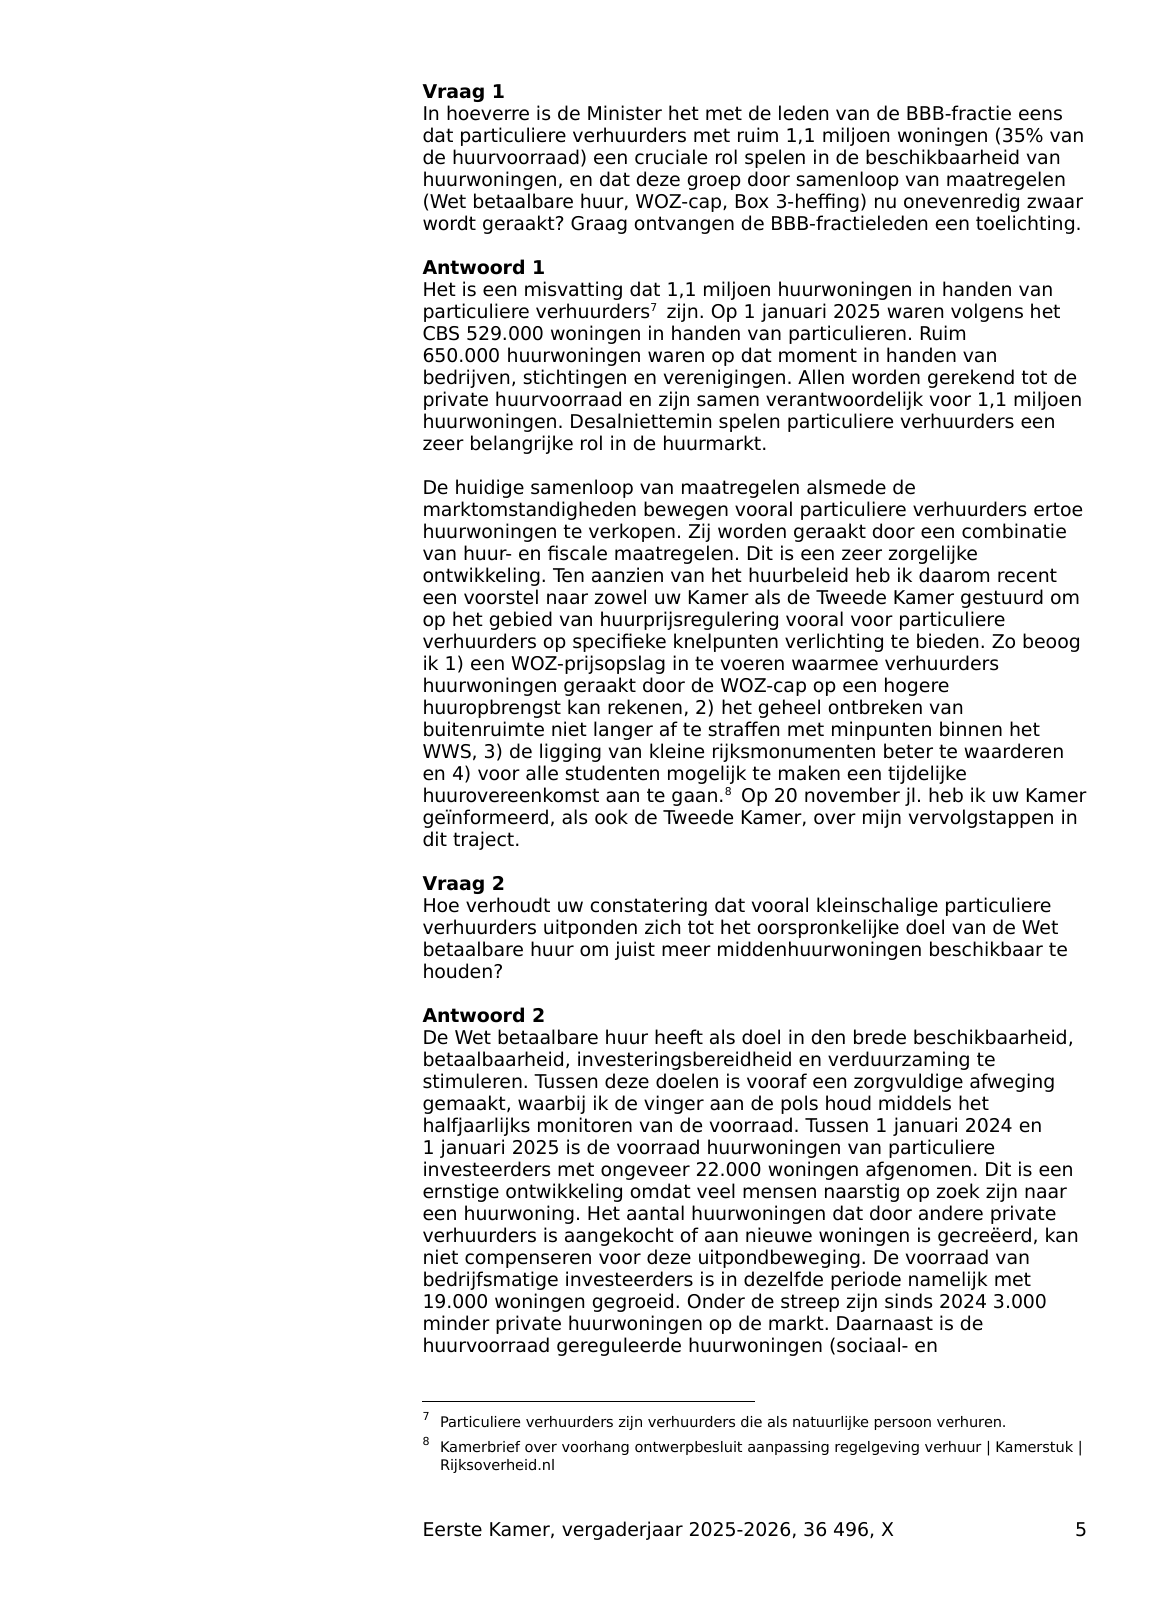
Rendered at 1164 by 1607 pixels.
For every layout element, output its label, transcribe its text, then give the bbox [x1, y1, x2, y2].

text Antwoord 1 [422, 257, 1087, 279]
text De huidige samenloop van maatregelen alsmede de marktomstandigheden bewegen vooral particuliere verhuurders ertoe huurwoningen te verkopen. Zij worden geraakt door een combinatie van huur- en fiscale maatregelen. Dit is een zeer zorgelijke ontwikkeling. Ten aanzien van het huurbeleid heb ik daarom recent een voorstel naar zowel uw Kamer als de Tweede Kamer gestuurd om op het gebied van huurprijsregulering vooral voor particuliere verhuurders op specifieke knelpunten verlichting te bieden. Zo beoog ik 1) een WOZ-prijsopslag in te voeren waarmee verhuurders huurwoningen geraakt door de WOZ-cap op een hogere huuropbrengst kan rekenen, 2) het geheel ontbreken van buitenruimte niet langer af te straffen met minpunten binnen het WWS, 3) de ligging van kleine rijksmonumenten beter te waarderen en 4) voor alle studenten mogelijk te maken een tijdelijke huurovereenkomst aan te gaan. Op 20 november jl. heb ik uw Kamer geïnformeerd, als ook de Tweede Kamer, over mijn vervolgstappen in dit traject. [422, 477, 1087, 851]
text Kamerbrief over voorhang ontwerpbesluit aanpassing regelgeving verhuur | Kamerstuk | Rijksoverheid.nl [422, 1435, 1087, 1474]
text In hoeverre is de Minister het met de leden van de BBB-fractie eens dat particuliere verhuurders met ruim 1,1 miljoen woningen (35% van de huurvoorraad) een cruciale rol spelen in de beschikbaarheid van huurwoningen, en dat deze groep door samenloop van maatregelen (Wet betaalbare huur, WOZ-cap, Box 3-heffing) nu onevenredig zwaar wordt geraakt? Graag ontvangen de BBB-fractieleden een toelichting. [422, 103, 1087, 235]
text Vraag 2 [422, 873, 1087, 895]
text Particuliere verhuurders zijn verhuurders die als natuurlijke persoon verhuren. [422, 1410, 1087, 1432]
text Vraag 1 [422, 81, 1087, 103]
text Hoe verhoudt uw constatering dat vooral kleinschalige particuliere verhuurders uitponden zich tot het oorspronkelijke doel van de Wet betaalbare huur om juist meer middenhuurwoningen beschikbaar te houden? [422, 895, 1087, 983]
text Het is een misvatting dat 1,1 miljoen huurwoningen in handen van particuliere verhuurders zijn. Op 1 januari 2025 waren volgens het CBS 529.000 woningen in handen van particulieren. Ruim 650.000 huurwoningen waren op dat moment in handen van bedrijven, stichtingen en verenigingen. Allen worden gerekend tot de private huurvoorraad en zijn samen verantwoordelijk voor 1,1 miljoen huurwoningen. Desalniettemin spelen particuliere verhuurders een zeer belangrijke rol in de huurmarkt. [422, 279, 1087, 455]
text De Wet betaalbare huur heeft als doel in den brede beschikbaarheid, betaalbaarheid, investeringsbereidheid en verduurzaming te stimuleren. Tussen deze doelen is vooraf een zorgvuldige afweging gemaakt, waarbij ik de vinger aan de pols houd middels het halfjaarlijks monitoren van de voorraad. Tussen 1 januari 2024 en 1 januari 2025 is de voorraad huurwoningen van particuliere investeerders met ongeveer 22.000 woningen afgenomen. Dit is een ernstige ontwikkeling omdat veel mensen naarstig op zoek zijn naar een huurwoning. Het aantal huurwoningen dat door andere private verhuurders is aangekocht of aan nieuwe woningen is gecreëerd, kan niet compenseren voor deze uitpondbeweging. De voorraad van bedrijfsmatige investeerders is in dezelfde periode namelijk met 19.000 woningen gegroeid. Onder de streep zijn sinds 2024 3.000 minder private huurwoningen op de markt. Daarnaast is de huurvoorraad gereguleerde huurwoningen (sociaal- en [422, 1027, 1087, 1357]
text Antwoord 2 [422, 1005, 1087, 1027]
